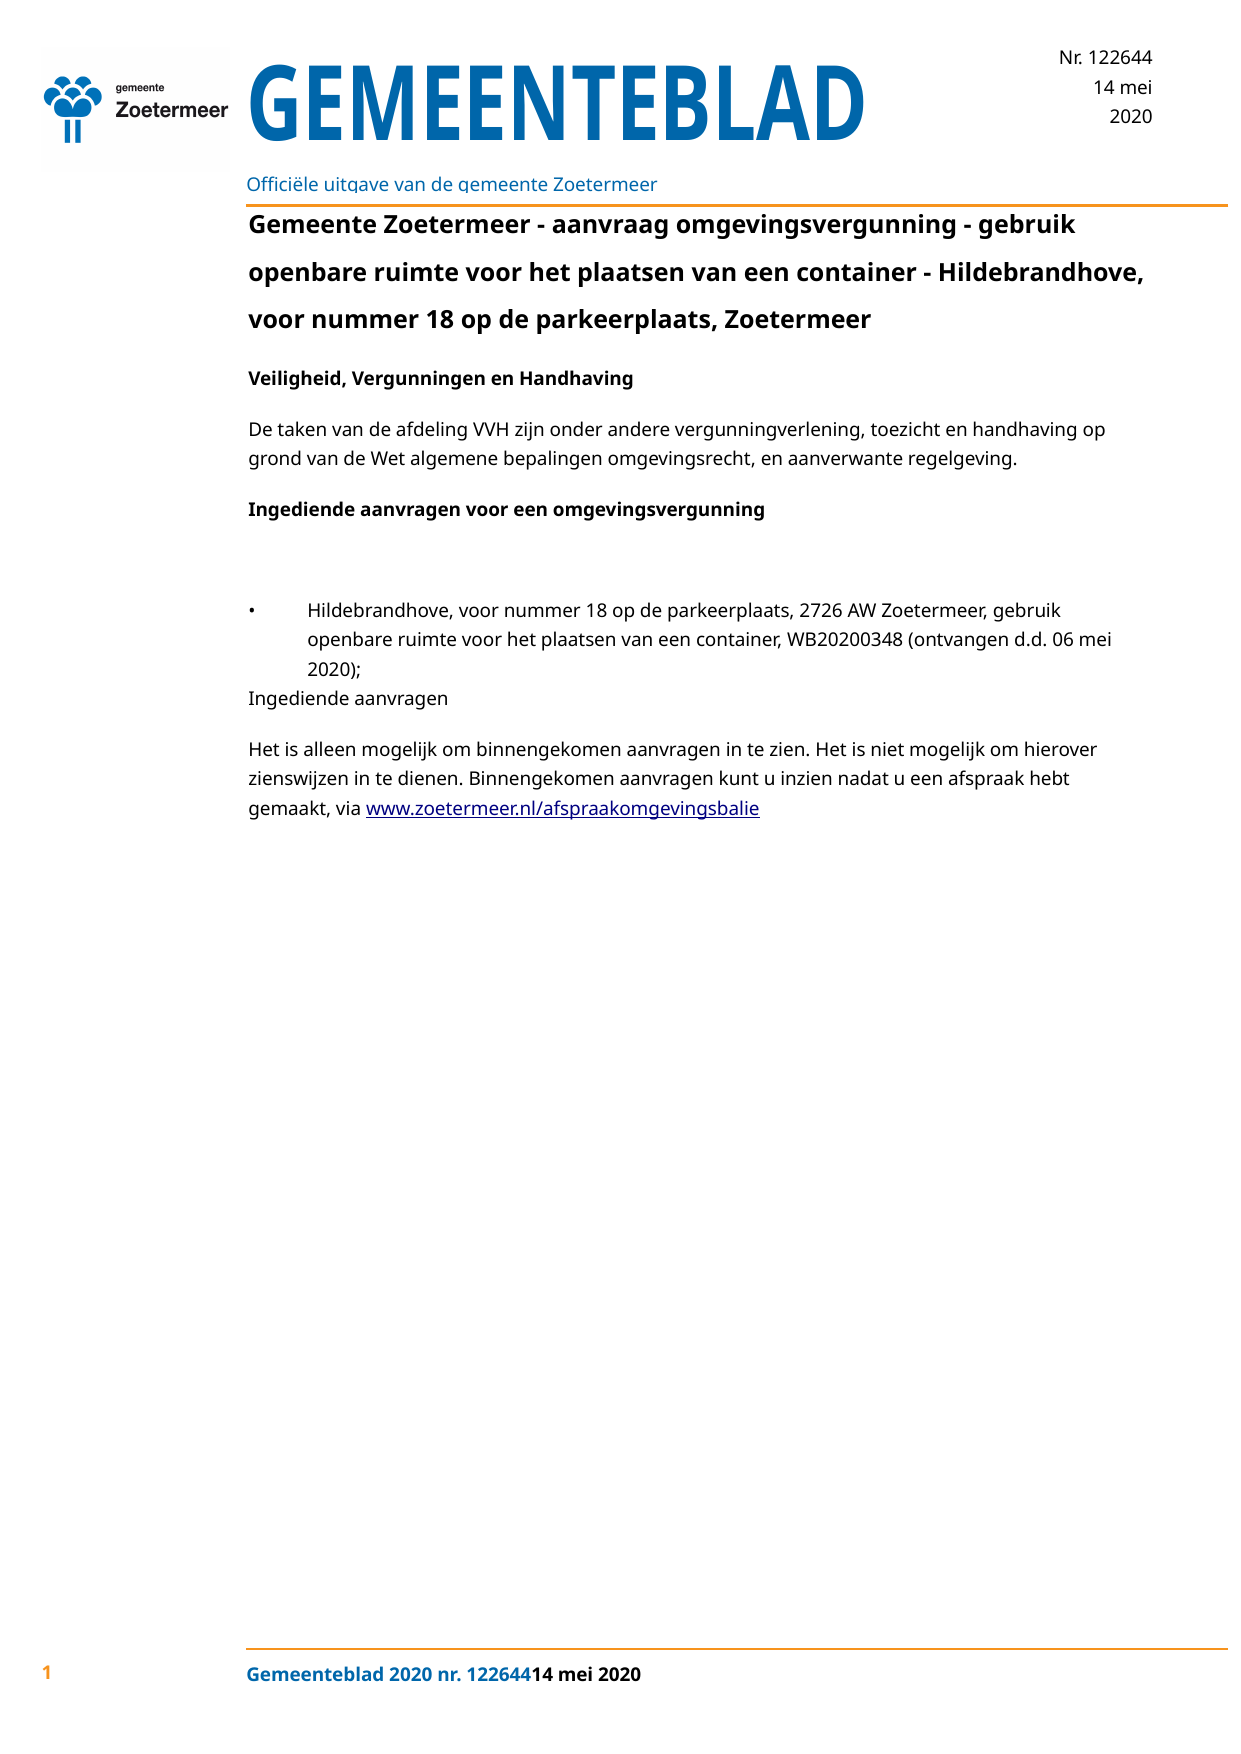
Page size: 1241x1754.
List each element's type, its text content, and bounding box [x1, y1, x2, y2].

text De taken van de afdeling VVH zijn onder andere vergunningverlening, toezicht en handhaving op grond van de Wet algemene bepalingen omgevingsrecht, en aanverwante regelgeving. [248, 416, 1152, 471]
picture [41, 47, 231, 172]
text Gemeente Zoetermeer - aanvraag omgevingsvergunning - gebruik openbare ruimte voor het plaatsen van een container - Hildebrandhove, voor nummer 18 op de parkeerplaats, Zoetermeer [248, 207, 1152, 336]
text Veiligheid, Vergunningen en Handhaving [248, 366, 1152, 391]
text Het is alleen mogelijk om binnengekomen aanvragen in te zien. Het is niet mogelijk om hierover zienswijzen in te dienen. Binnengekomen aanvragen kunt u inzien nadat u een afspraak hebt gemaakt, via www.zoetermeer.nl/afspraakomgevingsbalie [248, 736, 1152, 821]
text Ingediende aanvragen [248, 686, 1152, 711]
list Hildebrandhove, voor nummer 18 op de parkeerplaats, 2726 AW Zoetermeer, gebruik openbare ruimte voor het plaatsen van een container, WB20200348 (ontvangen d.d. 06 mei 2020); [248, 597, 1152, 682]
text Ingediende aanvragen voor een omgevingsvergunning [248, 496, 1152, 522]
